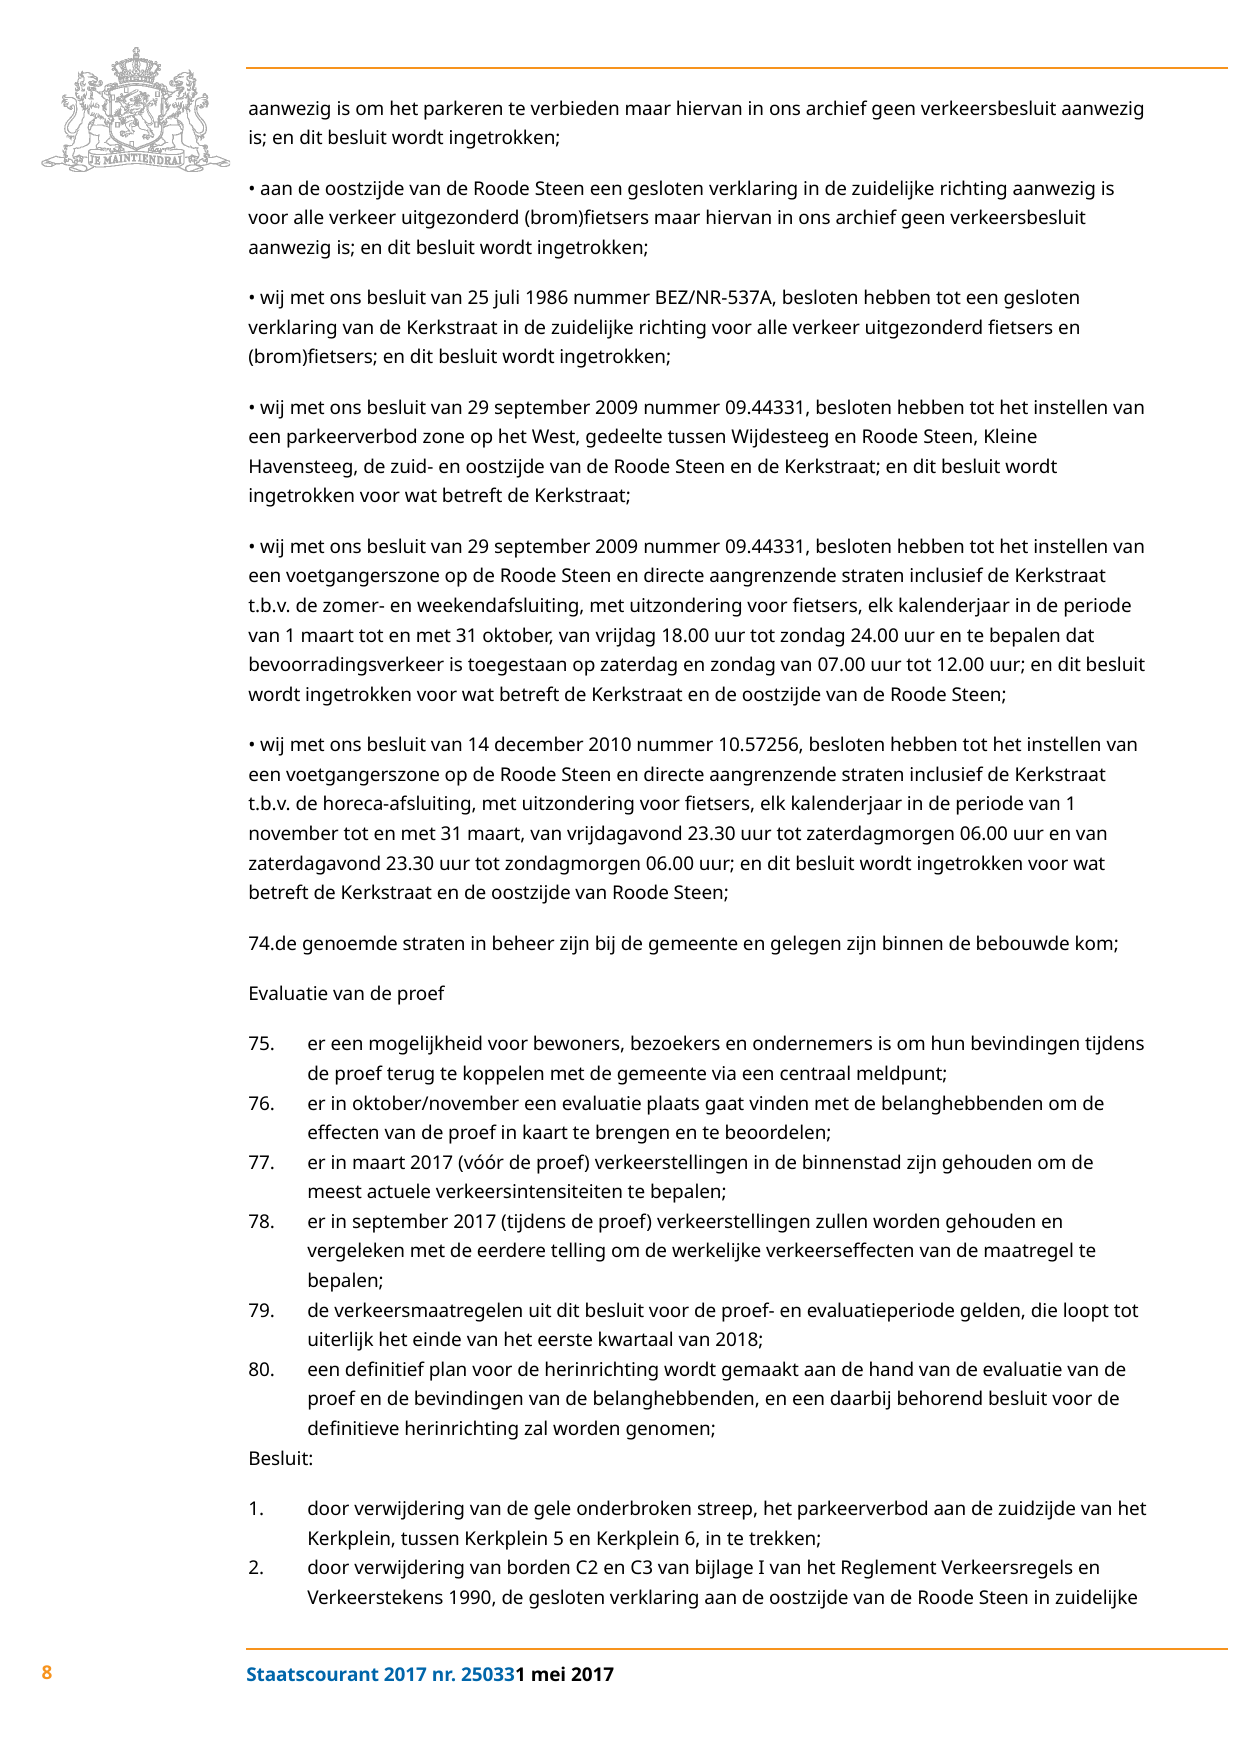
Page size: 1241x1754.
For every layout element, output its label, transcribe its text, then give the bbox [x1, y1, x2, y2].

text • wij met ons besluit van 25 juli 1986 nummer BEZ/NR-537A, besloten hebben tot een gesloten verklaring van de Kerkstraat in de zuidelijke richting voor alle verkeer uitgezonderd fietsers en (brom)fietsers; en dit besluit wordt ingetrokken; [248, 284, 1152, 369]
picture [41, 47, 231, 172]
text • aan de oostzijde van de Roode Steen een gesloten verklaring in de zuidelijke richting aanwezig is voor alle verkeer uitgezonderd (brom)fietsers maar hiervan in ons archief geen verkeersbesluit aanwezig is; en dit besluit wordt ingetrokken; [248, 175, 1152, 260]
list een definitief plan voor de herinrichting wordt gemaakt aan de hand van de evaluatie van de proef en de bevindingen van de belanghebbenden, en een daarbij behorend besluit voor de definitieve herinrichting zal worden genomen; [248, 1356, 1152, 1441]
text • wij met ons besluit van 14 december 2010 nummer 10.57256, besloten hebben tot het instellen van een voetgangerszone op de Roode Steen en directe aangrenzende straten inclusief de Kerkstraat t.b.v. de horeca-afsluiting, met uitzondering voor fietsers, elk kalenderjaar in de periode van 1 november tot en met 31 maart, van vrijdagavond 23.30 uur tot zaterdagmorgen 06.00 uur en van zaterdagavond 23.30 uur tot zondagmorgen 06.00 uur; en dit besluit wordt ingetrokken voor wat betreft de Kerkstraat en de oostzijde van Roode Steen; [248, 731, 1152, 905]
list er een mogelijkheid voor bewoners, bezoekers en ondernemers is om hun bevindingen tijdens de proef terug te koppelen met de gemeente via een centraal meldpunt; [248, 1031, 1152, 1086]
text Evaluatie van de proef [248, 980, 1152, 1006]
list er in oktober/november een evaluatie plaats gaat vinden met de belanghebbenden om de effecten van de proef in kaart te brengen en te beoordelen; [248, 1090, 1152, 1145]
text aanwezig is om het parkeren te verbieden maar hiervan in ons archief geen verkeersbesluit aanwezig is; en dit besluit wordt ingetrokken; [248, 95, 1152, 150]
list door verwijdering van borden C2 en C3 van bijlage I van het Reglement Verkeersregels en Verkeerstekens 1990, de gesloten verklaring aan de oostzijde van de Roode Steen in zuidelijke [248, 1554, 1152, 1610]
list er in maart 2017 (vóór de proef) verkeerstellingen in de binnenstad zijn gehouden om de meest actuele verkeersintensiteiten te bepalen; [248, 1149, 1152, 1204]
text Besluit: [248, 1445, 1152, 1471]
text • wij met ons besluit van 29 september 2009 nummer 09.44331, besloten hebben tot het instellen van een voetgangerszone op de Roode Steen en directe aangrenzende straten inclusief de Kerkstraat t.b.v. de zomer- en weekendafsluiting, met uitzondering voor fietsers, elk kalenderjaar in de periode van 1 maart tot en met 31 oktober, van vrijdag 18.00 uur tot zondag 24.00 uur en te bepalen dat bevoorradingsverkeer is toegestaan op zaterdag en zondag van 07.00 uur tot 12.00 uur; en dit besluit wordt ingetrokken voor wat betreft de Kerkstraat en de oostzijde van de Roode Steen; [248, 533, 1152, 707]
list er in september 2017 (tijdens de proef) verkeerstellingen zullen worden gehouden en vergeleken met de eerdere telling om de werkelijke verkeerseffecten van de maatregel te bepalen; [248, 1208, 1152, 1293]
text 74.de genoemde straten in beheer zijn bij de gemeente en gelegen zijn binnen de bebouwde kom; [248, 930, 1152, 956]
text • wij met ons besluit van 29 september 2009 nummer 09.44331, besloten hebben tot het instellen van een parkeerverbod zone op het West, gedeelte tussen Wijdesteeg en Roode Steen, Kleine Havensteeg, de zuid- en oostzijde van de Roode Steen en de Kerkstraat; en dit besluit wordt ingetrokken voor wat betreft de Kerkstraat; [248, 394, 1152, 508]
list de verkeersmaatregelen uit dit besluit voor de proef- en evaluatieperiode gelden, die loopt tot uiterlijk het einde van het eerste kwartaal van 2018; [248, 1297, 1152, 1352]
list door verwijdering van de gele onderbroken streep, het parkeerverbod aan de zuidzijde van het Kerkplein, tussen Kerkplein 5 en Kerkplein 6, in te trekken; [248, 1495, 1152, 1551]
